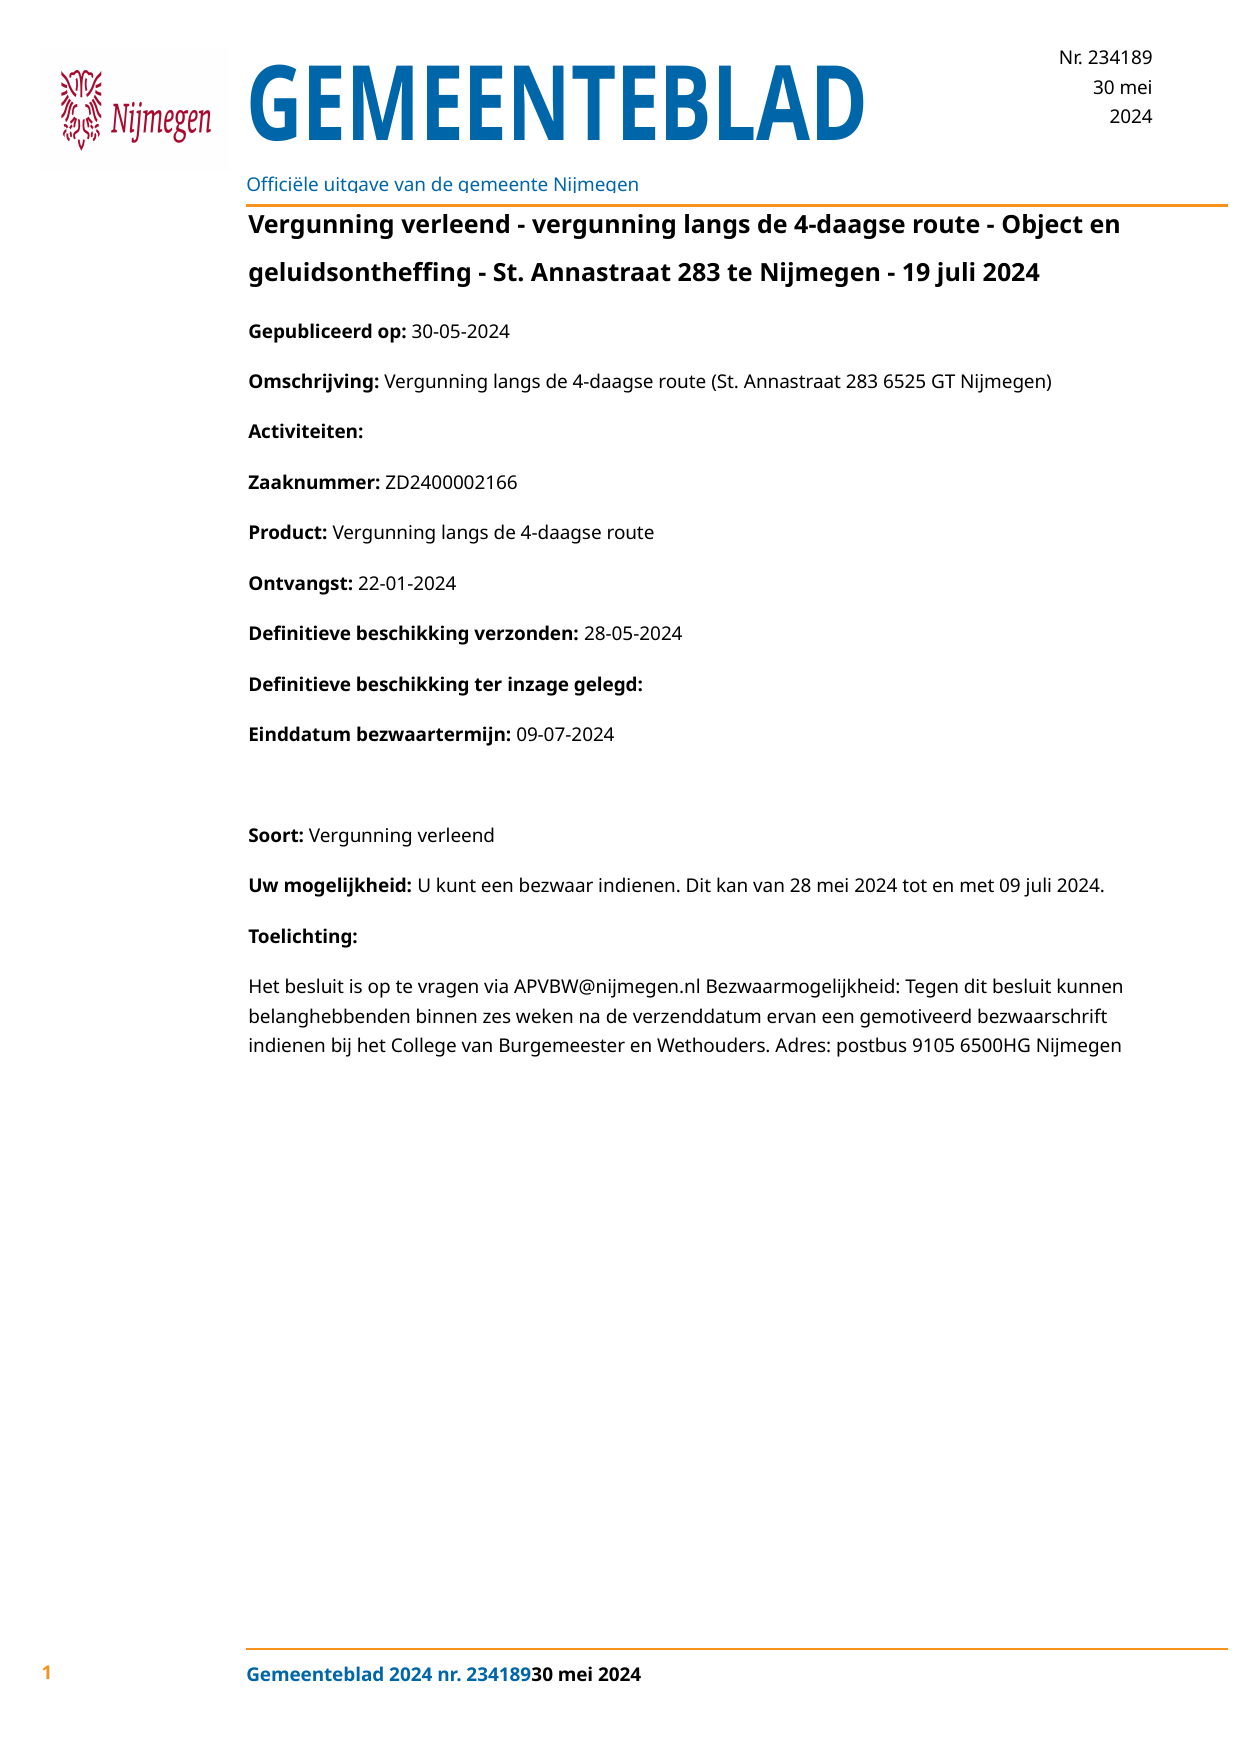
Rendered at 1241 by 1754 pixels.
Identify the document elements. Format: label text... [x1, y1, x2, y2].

text Soort: Vergunning verleend [248, 822, 1152, 848]
text Uw mogelijkheid: U kunt een bezwaar indienen. Dit kan van 28 mei 2024 tot en met 09 juli 2024. [248, 872, 1152, 898]
text Het besluit is op te vragen via APVBW@nijmegen.nl Bezwaarmogelijkheid: Tegen dit besluit kunnen belanghebbenden binnen zes weken na de verzenddatum ervan een gemotiveerd bezwaarschrift indienen bij het College van Burgemeester en Wethouders. Adres: postbus 9105 6500HG Nijmegen [248, 973, 1152, 1058]
text Definitieve beschikking verzonden: 28-05-2024 [248, 620, 1152, 646]
text Vergunning verleend - vergunning langs de 4-daagse route - Object en geluidsontheffing - St. Annastraat 283 te Nijmegen - 19 juli 2024 [248, 207, 1152, 288]
text Product: Vergunning langs de 4-daagse route [248, 519, 1152, 545]
text Einddatum bezwaartermijn: 09-07-2024 [248, 721, 1152, 747]
text Zaaknummer: ZD2400002166 [248, 469, 1152, 495]
text Gepubliceerd op: 30-05-2024 [248, 318, 1152, 344]
text Omschrijving: Vergunning langs de 4-daagse route (St. Annastraat 283 6525 GT Nijmegen) [248, 368, 1152, 394]
text Ontvangst: 22-01-2024 [248, 570, 1152, 596]
text Toelichting: [248, 923, 1152, 949]
text Definitieve beschikking ter inzage gelegd: [248, 671, 1152, 697]
text Activiteiten: [248, 419, 1152, 444]
picture [41, 47, 231, 172]
